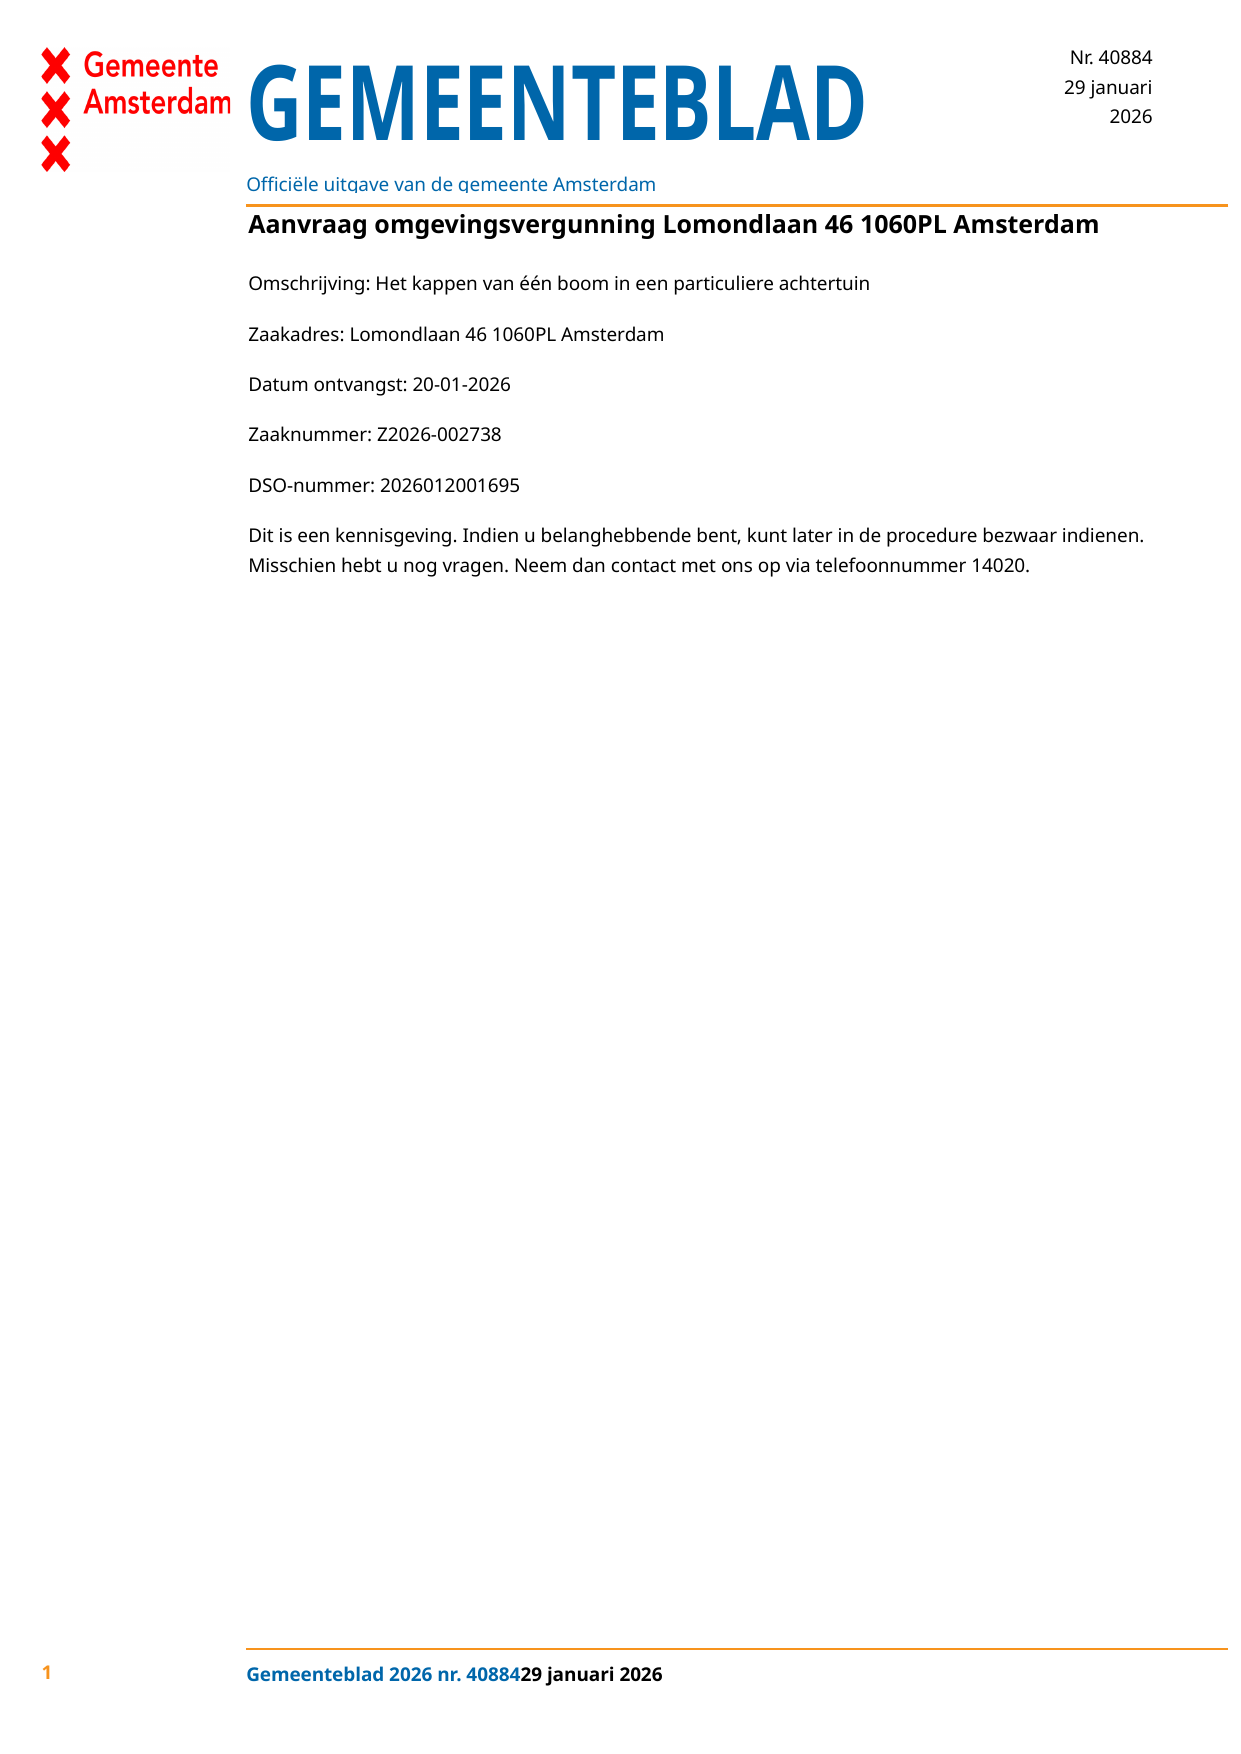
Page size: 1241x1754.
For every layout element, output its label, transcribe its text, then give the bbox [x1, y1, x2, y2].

text Datum ontvangst: 20-01-2026 [248, 371, 1152, 397]
text Omschrijving: Het kappen van één boom in een particuliere achtertuin [248, 270, 1152, 296]
text DSO-nummer: 2026012001695 [248, 472, 1152, 498]
text Zaaknummer: Z2026-002738 [248, 422, 1152, 447]
text Aanvraag omgevingsvergunning Lomondlaan 46 1060PL Amsterdam [248, 207, 1152, 241]
text Dit is een kennisgeving. Indien u belanghebbende bent, kunt later in de procedure bezwaar indienen. Misschien hebt u nog vragen. Neem dan contact met ons op via telefoonnummer 14020. [248, 522, 1152, 578]
text Zaakadres: Lomondlaan 46 1060PL Amsterdam [248, 321, 1152, 346]
picture [41, 47, 231, 172]
